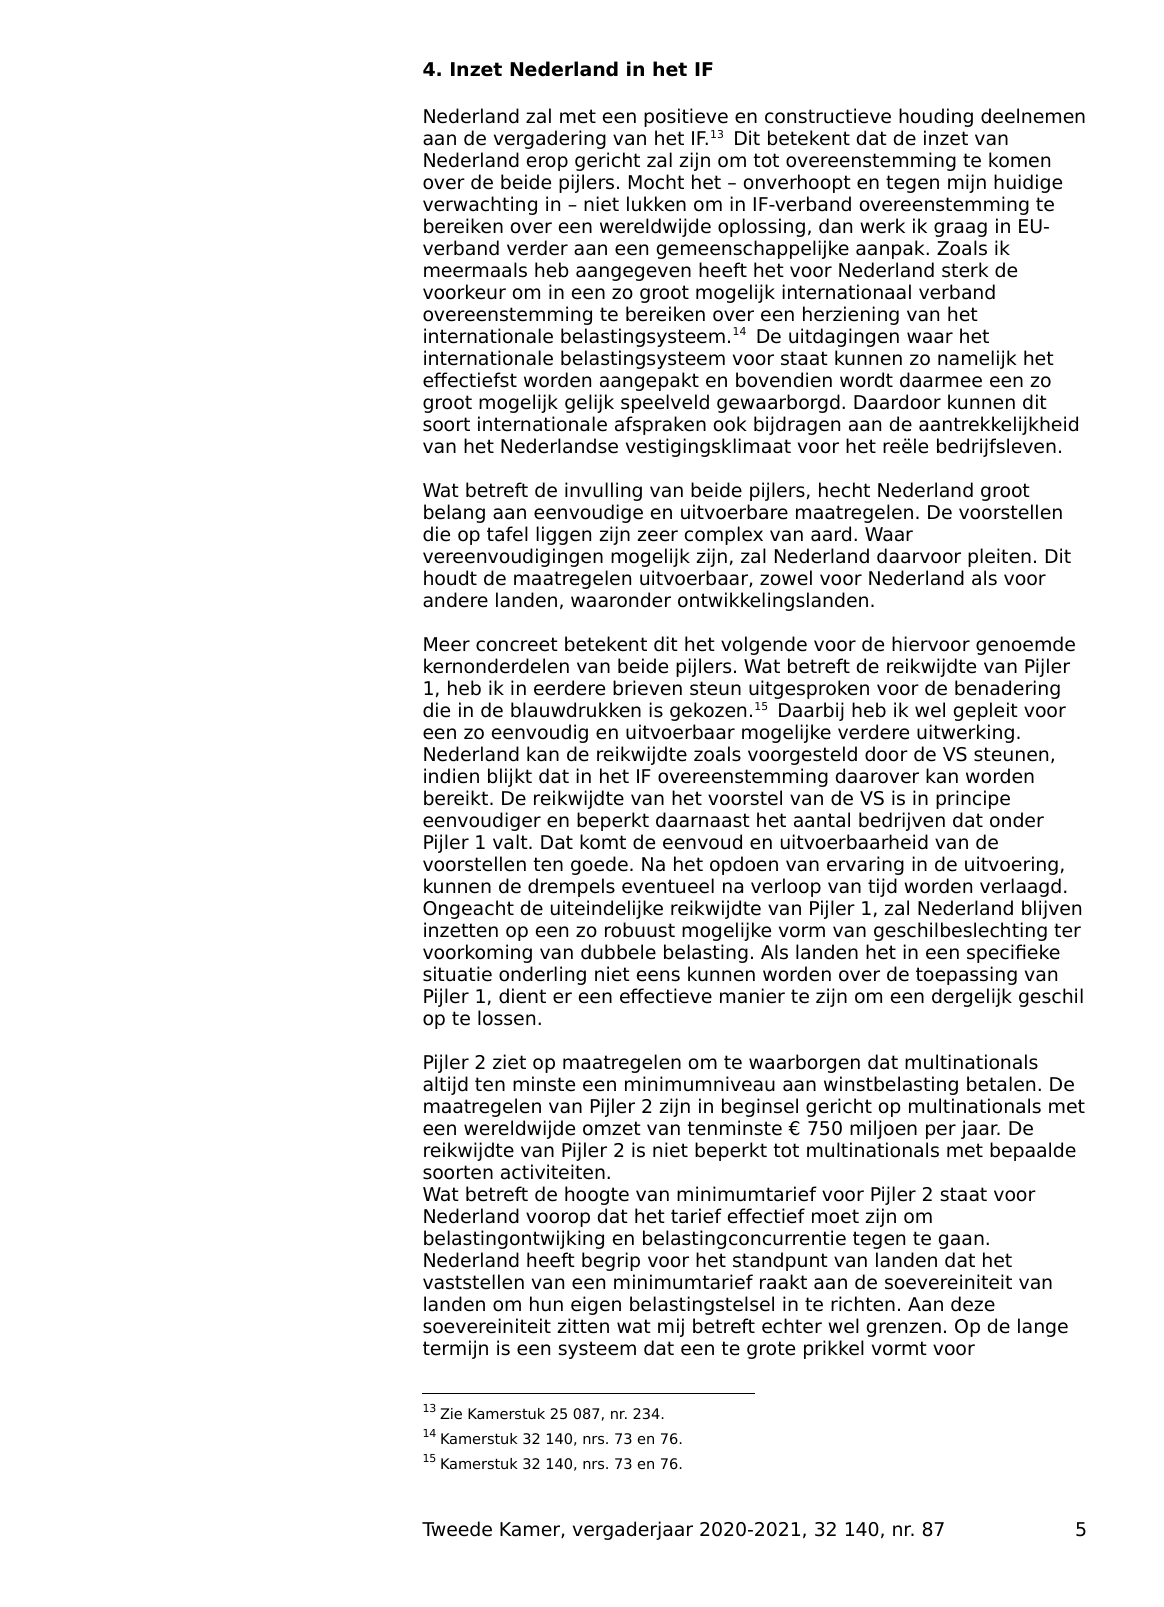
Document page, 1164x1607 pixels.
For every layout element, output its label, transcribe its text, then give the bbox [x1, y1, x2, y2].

text Wat betreft de invulling van beide pijlers, hecht Nederland groot belang aan eenvoudige en uitvoerbare maatregelen. De voorstellen die op tafel liggen zijn zeer complex van aard. Waar vereenvoudigingen mogelijk zijn, zal Nederland daarvoor pleiten. Dit houdt de maatregelen uitvoerbaar, zowel voor Nederland als voor andere landen, waaronder ontwikkelingslanden. [422, 480, 1087, 612]
text Meer concreet betekent dit het volgende voor de hiervoor genoemde kernonderdelen van beide pijlers. Wat betreft de reikwijdte van Pijler 1, heb ik in eerdere brieven steun uitgesproken voor de benadering die in de blauwdrukken is gekozen. Daarbij heb ik wel gepleit voor een zo eenvoudig en uitvoerbaar mogelijke verdere uitwerking. Nederland kan de reikwijdte zoals voorgesteld door de VS steunen, indien blijkt dat in het IF overeenstemming daarover kan worden bereikt. De reikwijdte van het voorstel van de VS is in principe eenvoudiger en beperkt daarnaast het aantal bedrijven dat onder Pijler 1 valt. Dat komt de eenvoud en uitvoerbaarheid van de voorstellen ten goede. Na het opdoen van ervaring in de uitvoering, kunnen de drempels eventueel na verloop van tijd worden verlaagd. [422, 634, 1087, 898]
text Nederland zal met een positieve en constructieve houding deelnemen aan de vergadering van het IF. Dit betekent dat de inzet van Nederland erop gericht zal zijn om tot overeenstemming te komen over de beide pijlers. Mocht het – onverhoopt en tegen mijn huidige verwachting in – niet lukken om in IF-verband overeenstemming te bereiken over een wereldwijde oplossing, dan werk ik graag in EU-verband verder aan een gemeenschappelijke aanpak. Zoals ik meermaals heb aangegeven heeft het voor Nederland sterk de voorkeur om in een zo groot mogelijk internationaal verband overeenstemming te bereiken over een herziening van het internationale belastingsysteem. De uitdagingen waar het internationale belastingsysteem voor staat kunnen zo namelijk het effectiefst worden aangepakt en bovendien wordt daarmee een zo groot mogelijk gelijk speelveld gewaarborgd. Daardoor kunnen dit soort internationale afspraken ook bijdragen aan de aantrekkelijkheid van het Nederlandse vestigingsklimaat voor het reële bedrijfsleven. [422, 106, 1087, 458]
text Kamerstuk 32 140, nrs. 73 en 76. [422, 1427, 1087, 1449]
text Kamerstuk 32 140, nrs. 73 en 76. [422, 1452, 1087, 1474]
text Ongeacht de uiteindelijke reikwijdte van Pijler 1, zal Nederland blijven inzetten op een zo robuust mogelijke vorm van geschilbeslechting ter voorkoming van dubbele belasting. Als landen het in een specifieke situatie onderling niet eens kunnen worden over de toepassing van Pijler 1, dient er een effectieve manier te zijn om een dergelijk geschil op te lossen. [422, 898, 1087, 1029]
text Pijler 2 ziet op maatregelen om te waarborgen dat multinationals altijd ten minste een minimumniveau aan winstbelasting betalen. De maatregelen van Pijler 2 zijn in beginsel gericht op multinationals met een wereldwijde omzet van tenminste € 750 miljoen per jaar. De reikwijdte van Pijler 2 is niet beperkt tot multinationals met bepaalde soorten activiteiten. [422, 1052, 1087, 1184]
text Zie Kamerstuk 25 087, nr. 234. [422, 1402, 1087, 1424]
text Wat betreft de hoogte van minimumtarief voor Pijler 2 staat voor Nederland voorop dat het tarief effectief moet zijn om belastingontwijking en belastingconcurrentie tegen te gaan. Nederland heeft begrip voor het standpunt van landen dat het vaststellen van een minimumtarief raakt aan de soevereiniteit van landen om hun eigen belastingstelsel in te richten. Aan deze soevereiniteit zitten wat mij betreft echter wel grenzen. Op de lange termijn is een systeem dat een te grote prikkel vormt voor [422, 1184, 1087, 1359]
subtitle 4. Inzet Nederland in het IF [422, 59, 1087, 81]
